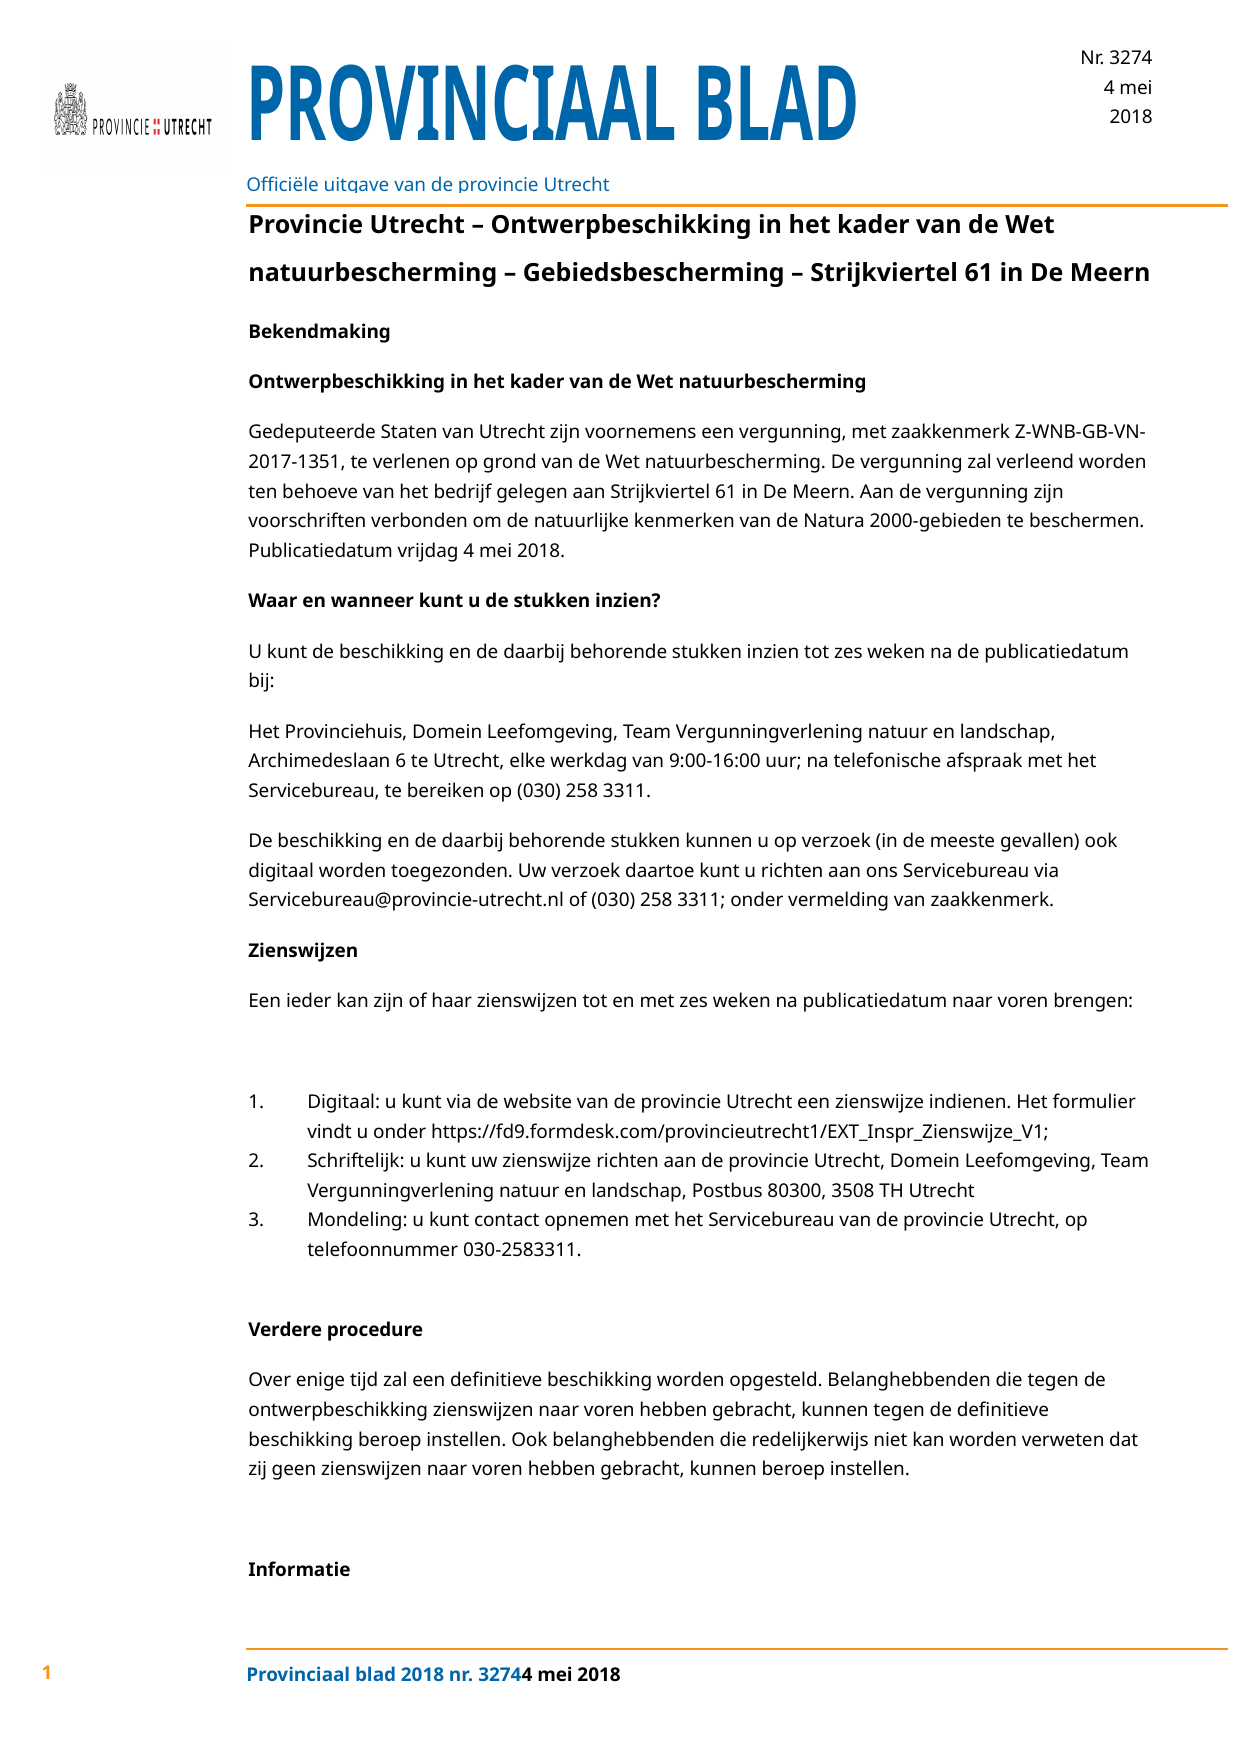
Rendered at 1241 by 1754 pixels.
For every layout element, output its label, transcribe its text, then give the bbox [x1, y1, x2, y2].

text Het Provinciehuis, Domein Leefomgeving, Team Vergunningverlening natuur en landschap, Archimedeslaan 6 te Utrecht, elke werkdag van 9:00-16:00 uur; na telefonische afspraak met het Servicebureau, te bereiken op (030) 258 3311. [248, 718, 1152, 803]
text Ontwerpbeschikking in het kader van de Wet natuurbescherming [248, 368, 1152, 394]
text Een ieder kan zijn of haar zienswijzen tot en met zes weken na publicatiedatum naar voren brengen: [248, 987, 1152, 1013]
text De beschikking en de daarbij behorende stukken kunnen u op verzoek (in de meeste gevallen) ook digitaal worden toegezonden. Uw verzoek daartoe kunt u richten aan ons Servicebureau via Servicebureau@provincie-utrecht.nl of (030) 258 3311; onder vermelding van zaakkenmerk. [248, 827, 1152, 912]
text Verdere procedure [248, 1316, 1152, 1342]
list Mondeling: u kunt contact opnemen met het Servicebureau van de provincie Utrecht, op telefoonnummer 030-2583311. [248, 1207, 1152, 1262]
list Digitaal: u kunt via de website van de provincie Utrecht een zienswijze indienen. Het formulier vindt u onder https://fd9.formdesk.com/provincieutrecht1/EXT_Inspr_Zienswijze_V1; [248, 1088, 1152, 1144]
list Schriftelijk: u kunt uw zienswijze richten aan de provincie Utrecht, Domein Leefomgeving, Team Vergunningverlening natuur en landschap, Postbus 80300, 3508 TH Utrecht [248, 1147, 1152, 1203]
picture [41, 47, 231, 172]
text Zienswijzen [248, 937, 1152, 963]
text Over enige tijd zal een definitieve beschikking worden opgesteld. Belanghebbenden die tegen de ontwerpbeschikking zienswijzen naar voren hebben gebracht, kunnen tegen de definitieve beschikking beroep instellen. Ook belanghebbenden die redelijkerwijs niet kan worden verweten dat zij geen zienswijzen naar voren hebben gebracht, kunnen beroep instellen. [248, 1367, 1152, 1481]
text Provincie Utrecht – Ontwerpbeschikking in het kader van de Wet natuurbescherming – Gebiedsbescherming – Strijkviertel 61 in De Meern [248, 207, 1152, 288]
text Gedeputeerde Staten van Utrecht zijn voornemens een vergunning, met zaakkenmerk Z-WNB-GB-VN-2017-1351, te verlenen op grond van de Wet natuurbescherming. De vergunning zal verleend worden ten behoeve van het bedrijf gelegen aan Strijkviertel 61 in De Meern. Aan de vergunning zijn voorschriften verbonden om de natuurlijke kenmerken van de Natura 2000-gebieden te beschermen. Publicatiedatum vrijdag 4 mei 2018. [248, 419, 1152, 563]
text U kunt de beschikking en de daarbij behorende stukken inzien tot zes weken na de publicatiedatum bij: [248, 638, 1152, 693]
text Waar en wanneer kunt u de stukken inzien? [248, 587, 1152, 613]
text Informatie [248, 1556, 1152, 1582]
text Bekendmaking [248, 318, 1152, 344]
